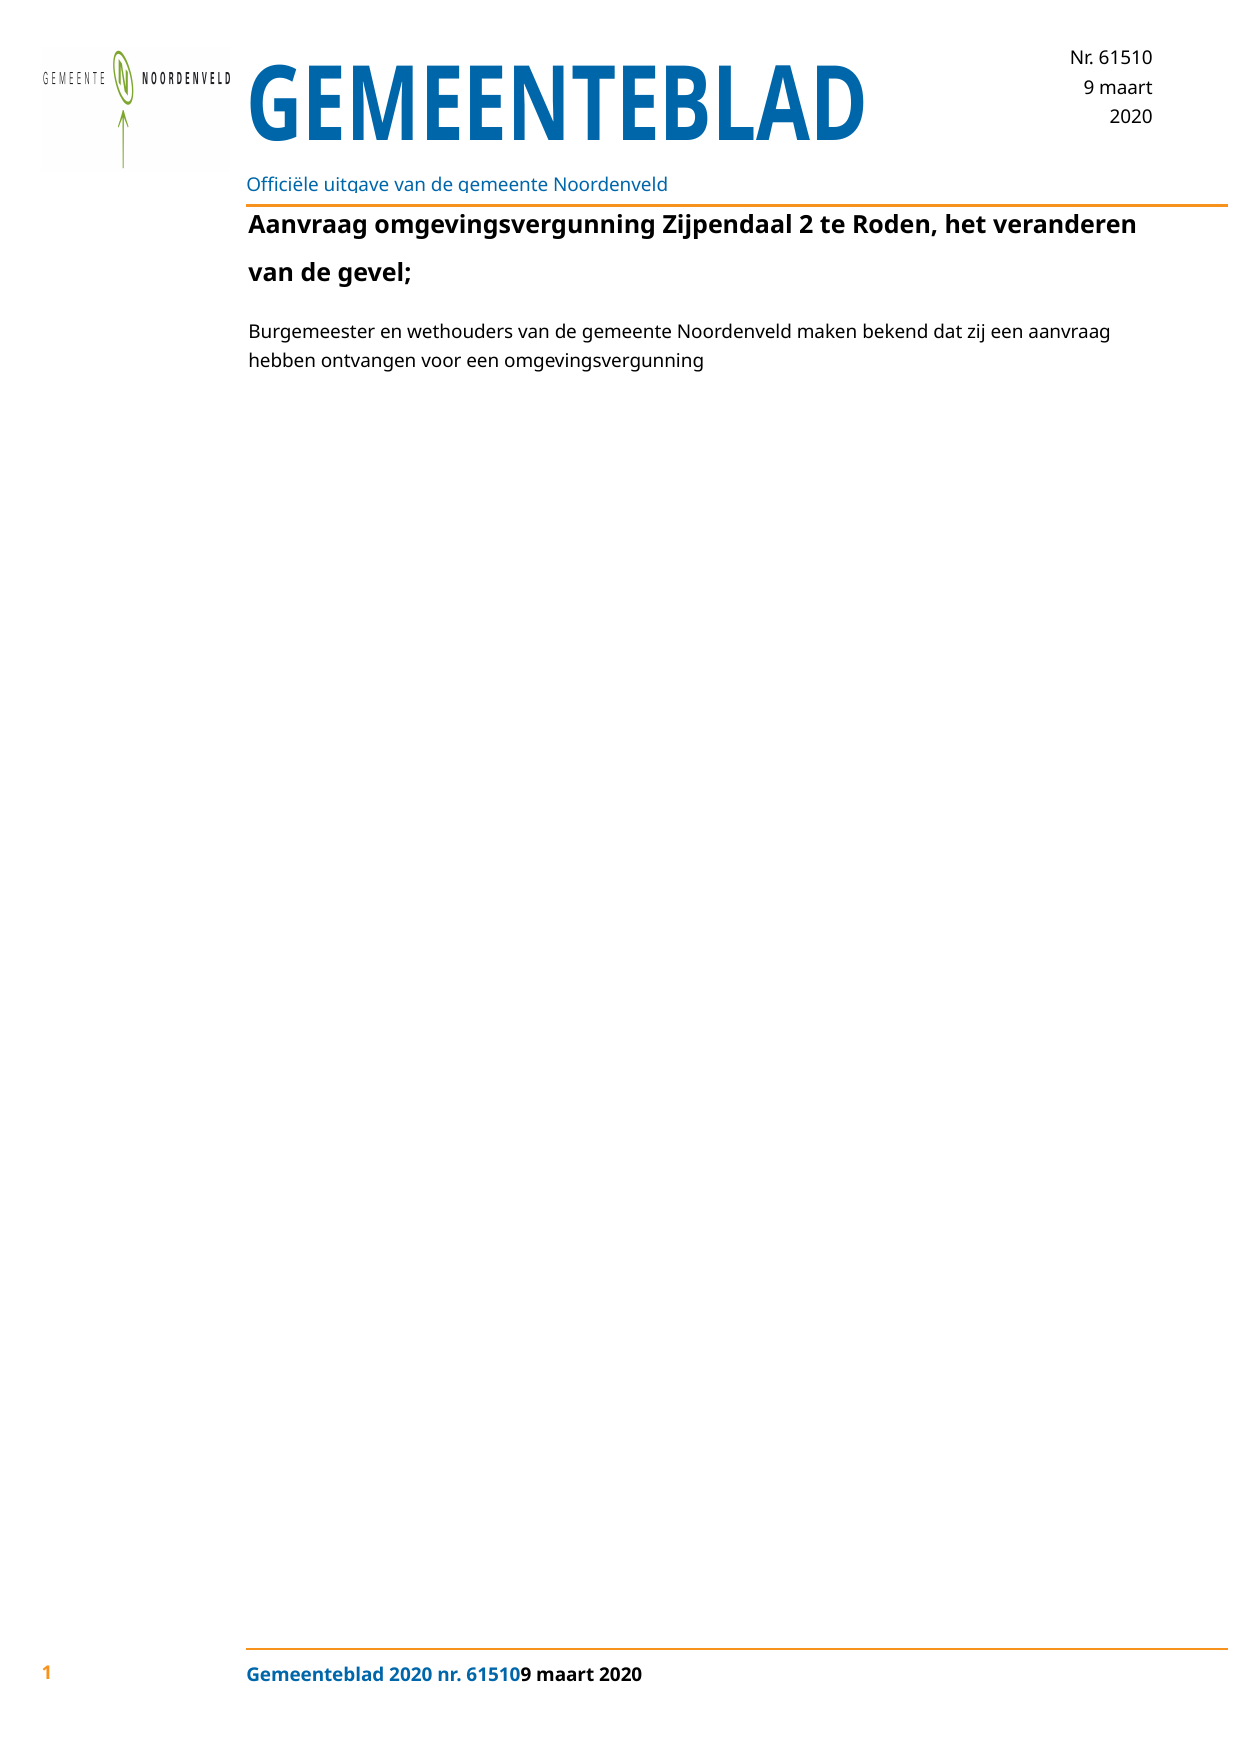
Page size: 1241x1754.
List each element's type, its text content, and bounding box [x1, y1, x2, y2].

text Aanvraag omgevingsvergunning Zijpendaal 2 te Roden, het veranderen van de gevel; [248, 207, 1152, 288]
picture [41, 47, 231, 172]
text Burgemeester en wethouders van de gemeente Noordenveld maken bekend dat zij een aanvraag hebben ontvangen voor een omgevingsvergunning [248, 318, 1152, 373]
